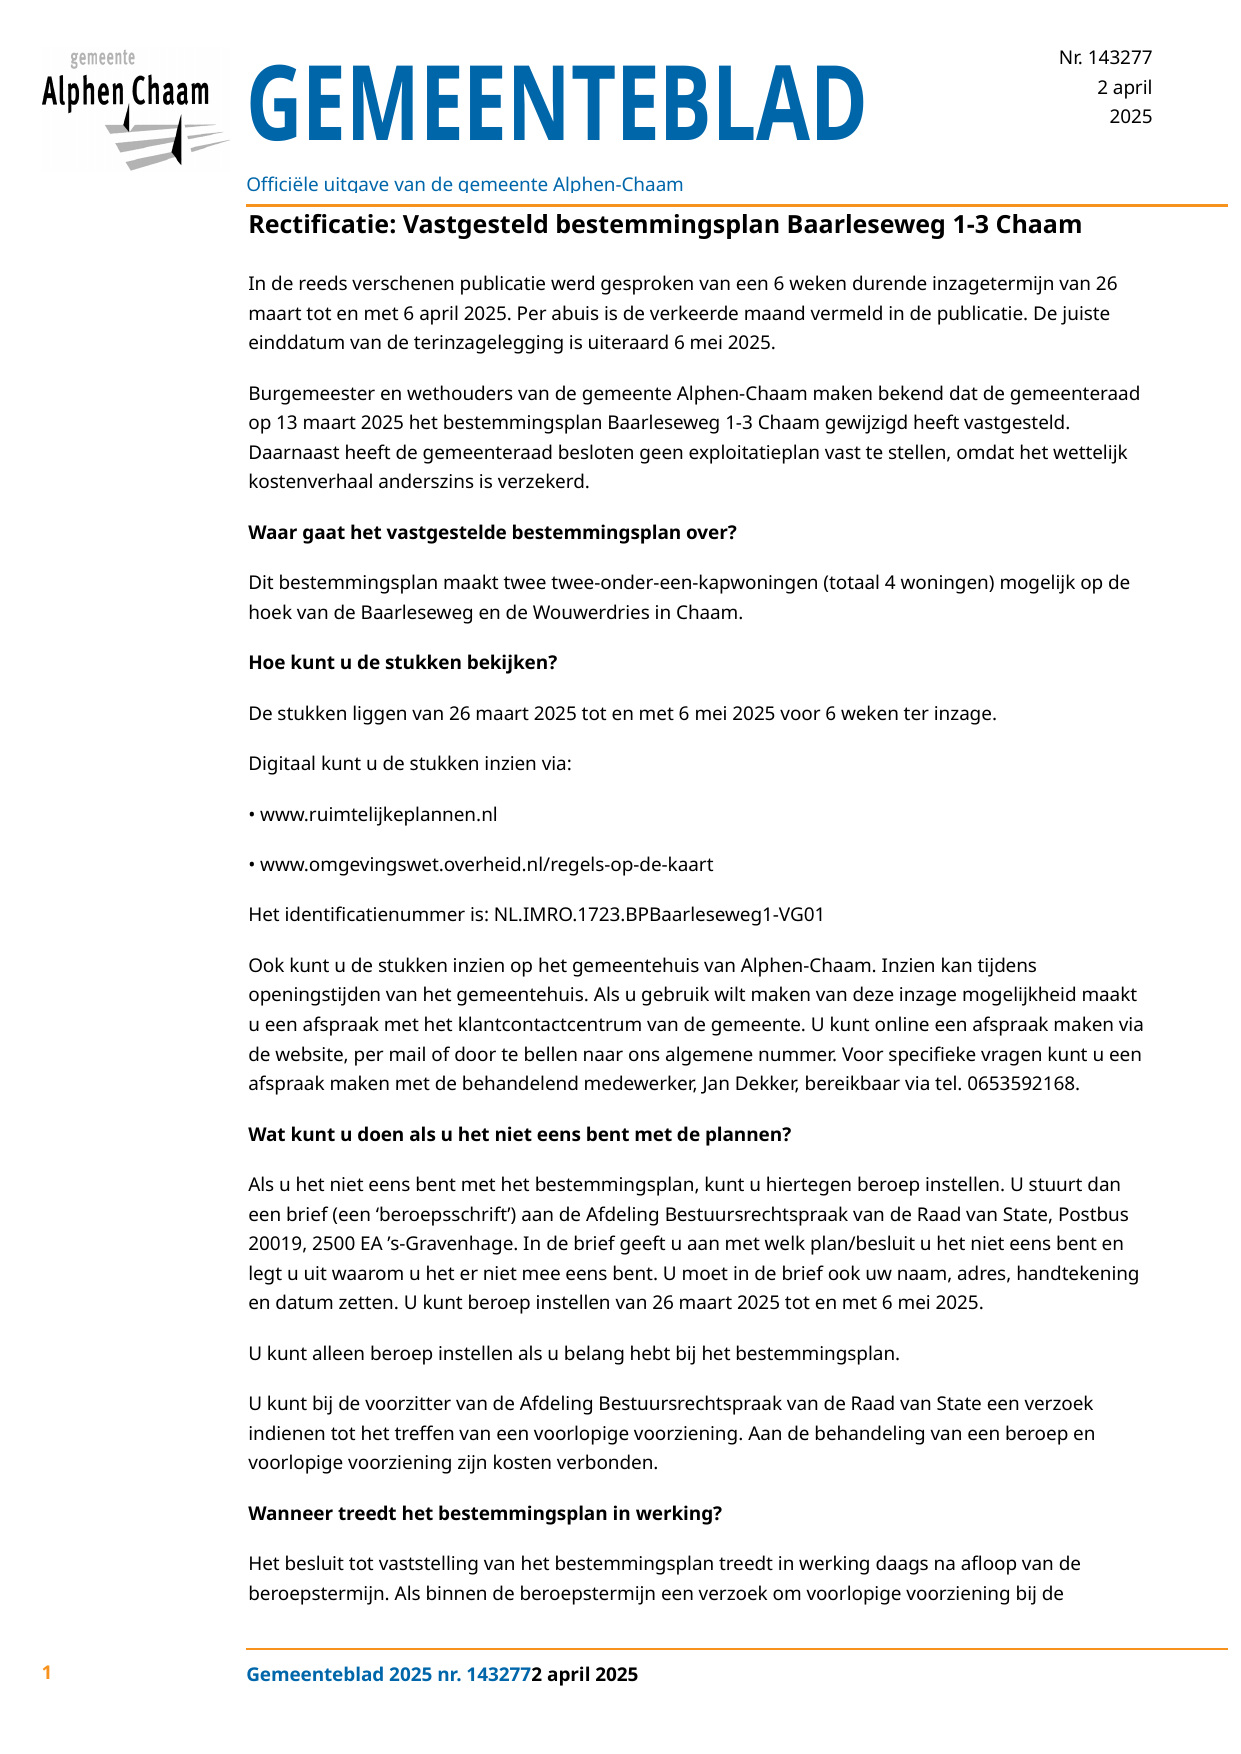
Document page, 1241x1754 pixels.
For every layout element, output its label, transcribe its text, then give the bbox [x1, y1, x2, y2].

text Het besluit tot vaststelling van het bestemmingsplan treedt in werking daags na afloop van de beroepstermijn. Als binnen de beroepstermijn een verzoek om voorlopige voorziening bij de [248, 1550, 1152, 1606]
text De stukken liggen van 26 maart 2025 tot en met 6 mei 2025 voor 6 weken ter inzage. [248, 700, 1152, 726]
text Burgemeester en wethouders van de gemeente Alphen-Chaam maken bekend dat de gemeenteraad op 13 maart 2025 het bestemmingsplan Baarleseweg 1-3 Chaam gewijzigd heeft vastgesteld. Daarnaast heeft de gemeenteraad besloten geen exploitatieplan vast te stellen, omdat het wettelijk kostenverhaal anderszins is verzekerd. [248, 380, 1152, 494]
text Rectificatie: Vastgesteld bestemmingsplan Baarleseweg 1-3 Chaam [248, 207, 1152, 241]
text Waar gaat het vastgestelde bestemmingsplan over? [248, 519, 1152, 545]
text Het identificatienummer is: NL.IMRO.1723.BPBaarleseweg1-VG01 [248, 902, 1152, 927]
text Wanneer treedt het bestemmingsplan in werking? [248, 1500, 1152, 1526]
text Wat kunt u doen als u het niet eens bent met de plannen? [248, 1121, 1152, 1146]
text Ook kunt u de stukken inzien op het gemeentehuis van Alphen-Chaam. Inzien kan tijdens openingstijden van het gemeentehuis. Als u gebruik wilt maken van deze inzage mogelijkheid maakt u een afspraak met het klantcontactcentrum van de gemeente. U kunt online een afspraak maken via de website, per mail of door te bellen naar ons algemene nummer. Voor specifieke vragen kunt u een afspraak maken met de behandelend medewerker, Jan Dekker, bereikbaar via tel. 0653592168. [248, 952, 1152, 1096]
text Digitaal kunt u de stukken inzien via: [248, 750, 1152, 776]
text In de reeds verschenen publicatie werd gesproken van een 6 weken durende inzagetermijn van 26 maart tot en met 6 april 2025. Per abuis is de verkeerde maand vermeld in de publicatie. De juiste einddatum van de terinzagelegging is uiteraard 6 mei 2025. [248, 270, 1152, 355]
picture [41, 47, 231, 172]
text U kunt bij de voorzitter van de Afdeling Bestuursrechtspraak van de Raad van State een verzoek indienen tot het treffen van een voorlopige voorziening. Aan de behandeling van een beroep en voorlopige voorziening zijn kosten verbonden. [248, 1390, 1152, 1475]
text • www.ruimtelijkeplannen.nl [248, 801, 1152, 826]
text U kunt alleen beroep instellen als u belang hebt bij het bestemmingsplan. [248, 1340, 1152, 1366]
text • www.omgevingswet.overheid.nl/regels-op-de-kaart [248, 851, 1152, 877]
text Hoe kunt u de stukken bekijken? [248, 649, 1152, 675]
text Als u het niet eens bent met het bestemmingsplan, kunt u hiertegen beroep instellen. U stuurt dan een brief (een ‘beroepsschrift’) aan de Afdeling Bestuursrechtspraak van de Raad van State, Postbus 20019, 2500 EA ’s-Gravenhage. In de brief geeft u aan met welk plan/besluit u het niet eens bent en legt u uit waarom u het er niet mee eens bent. U moet in de brief ook uw naam, adres, handtekening en datum zetten. U kunt beroep instellen van 26 maart 2025 tot en met 6 mei 2025. [248, 1171, 1152, 1315]
text Dit bestemmingsplan maakt twee twee-onder-een-kapwoningen (totaal 4 woningen) mogelijk op de hoek van de Baarleseweg en de Wouwerdries in Chaam. [248, 569, 1152, 625]
